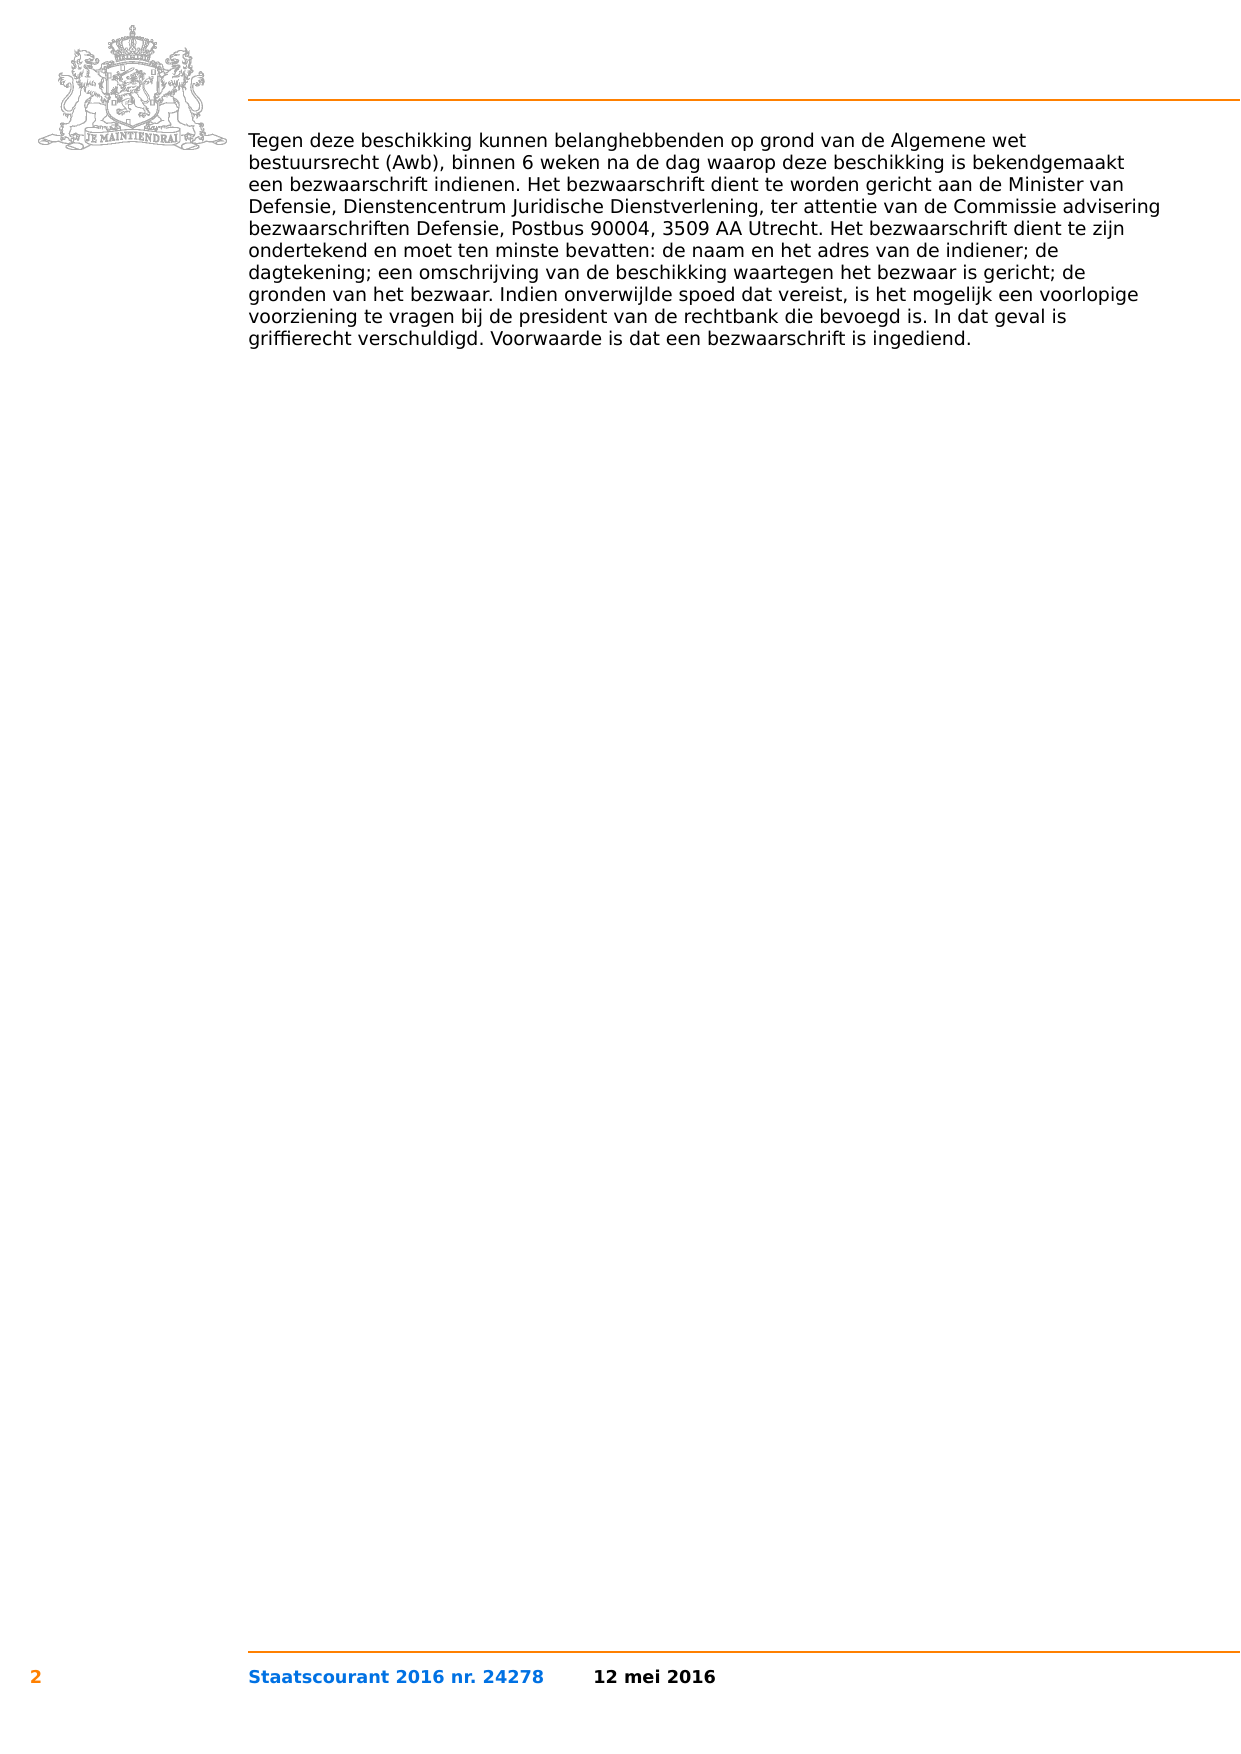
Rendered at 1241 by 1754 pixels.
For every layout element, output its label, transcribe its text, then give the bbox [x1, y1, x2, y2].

text Tegen deze beschikking kunnen belanghebbenden op grond van de Algemene wet bestuursrecht (Awb), binnen 6 weken na de dag waarop deze beschikking is bekendgemaakt een bezwaarschrift indienen. Het bezwaarschrift dient te worden gericht aan de Minister van Defensie, Dienstencentrum Juridische Dienstverlening, ter attentie van de Commissie advisering bezwaarschriften Defensie, Postbus 90004, 3509 AA Utrecht. Het bezwaarschrift dient te zijn ondertekend en moet ten minste bevatten: de naam en het adres van de indiener; de dagtekening; een omschrijving van de beschikking waartegen het bezwaar is gericht; de gronden van het bezwaar. Indien onverwijlde spoed dat vereist, is het mogelijk een voorlopige voorziening te vragen bij de president van de rechtbank die bevoegd is. In dat geval is griffierecht verschuldigd. Voorwaarde is dat een bezwaarschrift is ingediend. [248, 130, 1163, 350]
picture [38, 25, 227, 150]
